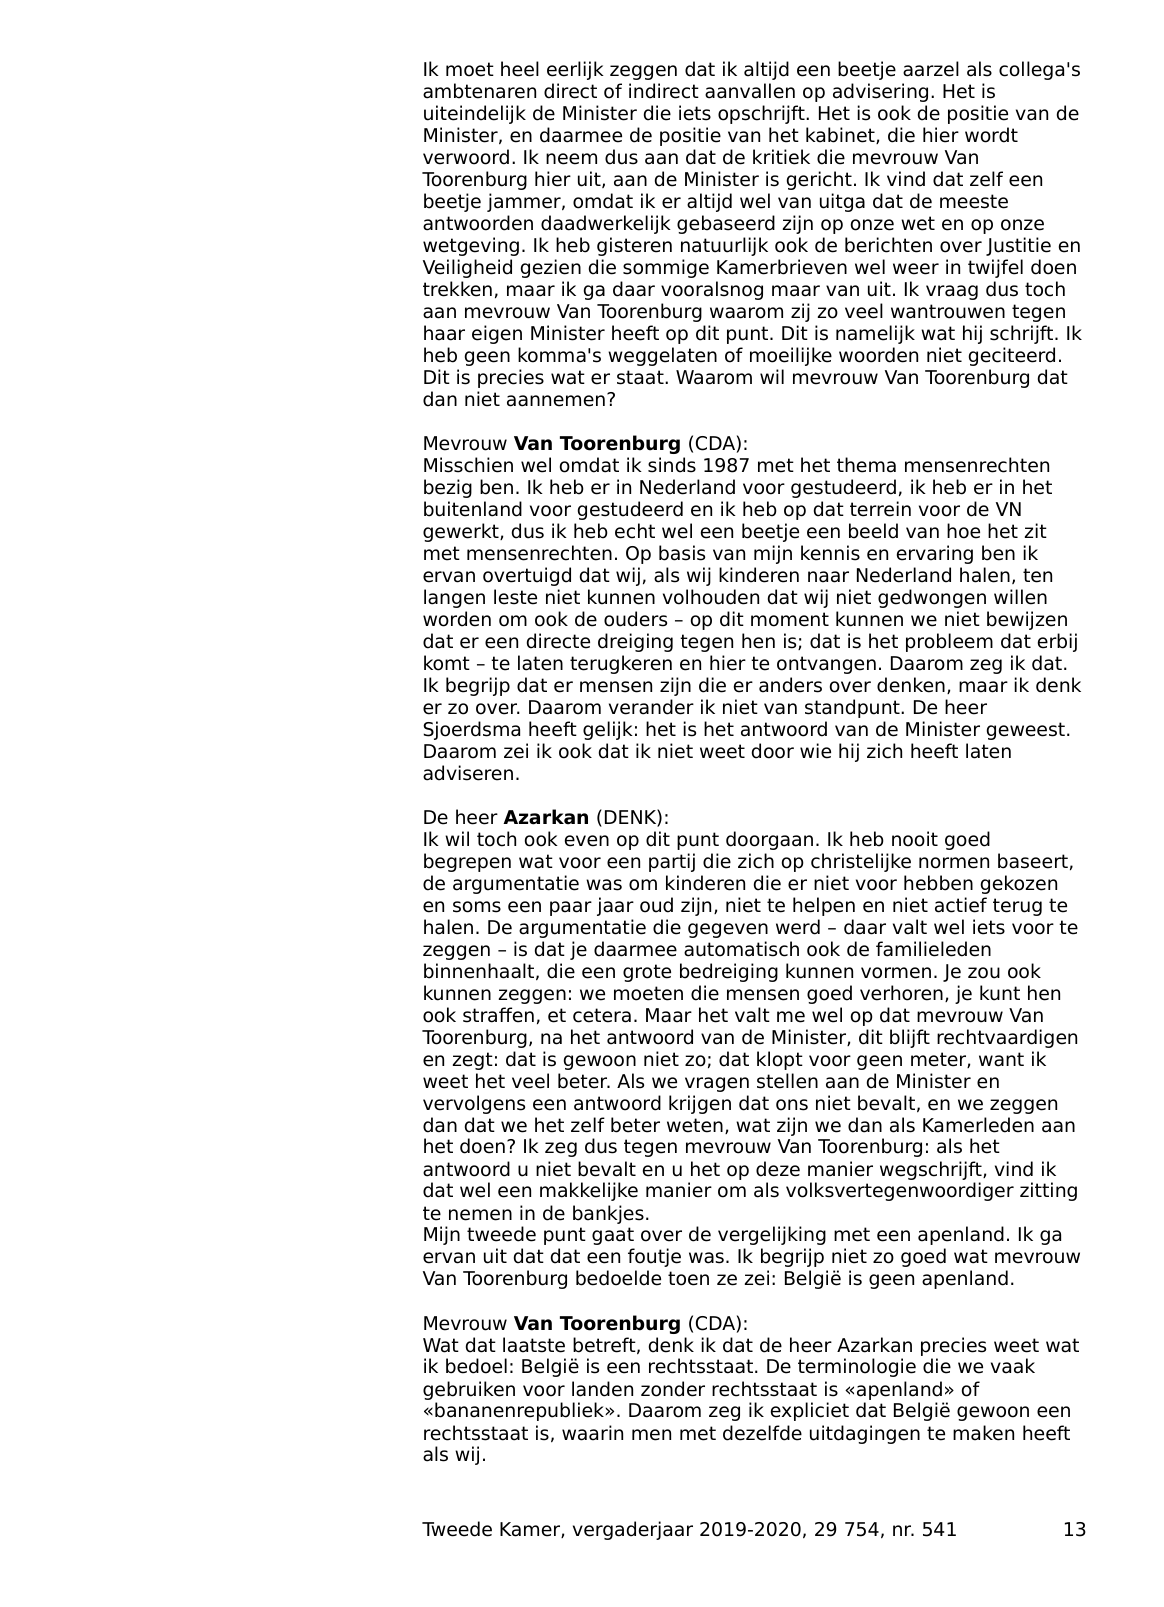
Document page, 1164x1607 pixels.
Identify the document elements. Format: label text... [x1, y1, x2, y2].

text Mevrouw Van Toorenburg (CDA): [422, 1312, 1087, 1334]
text Mevrouw Van Toorenburg (CDA): [422, 433, 1087, 455]
text Wat dat laatste betreft, denk ik dat de heer Azarkan precies weet wat ik bedoel: België is een rechtsstaat. De terminologie die we vaak gebruiken voor landen zonder rechtsstaat is «apenland» of «bananenrepubliek». Daarom zeg ik expliciet dat België gewoon een rechtsstaat is, waarin men met dezelfde uitdagingen te maken heeft als wij. [422, 1334, 1087, 1466]
text Misschien wel omdat ik sinds 1987 met het thema mensenrechten bezig ben. Ik heb er in Nederland voor gestudeerd, ik heb er in het buitenland voor gestudeerd en ik heb op dat terrein voor de VN gewerkt, dus ik heb echt wel een beetje een beeld van hoe het zit met mensenrechten. Op basis van mijn kennis en ervaring ben ik ervan overtuigd dat wij, als wij kinderen naar Nederland halen, ten langen leste niet kunnen volhouden dat wij niet gedwongen willen worden om ook de ouders – op dit moment kunnen we niet bewijzen dat er een directe dreiging tegen hen is; dat is het probleem dat erbij komt – te laten terugkeren en hier te ontvangen. Daarom zeg ik dat. Ik begrijp dat er mensen zijn die er anders over denken, maar ik denk er zo over. Daarom verander ik niet van standpunt. De heer Sjoerdsma heeft gelijk: het is het antwoord van de Minister geweest. Daarom zei ik ook dat ik niet weet door wie hij zich heeft laten adviseren. [422, 455, 1087, 784]
text Ik wil toch ook even op dit punt doorgaan. Ik heb nooit goed begrepen wat voor een partij die zich op christelijke normen baseert, de argumentatie was om kinderen die er niet voor hebben gekozen en soms een paar jaar oud zijn, niet te helpen en niet actief terug te halen. De argumentatie die gegeven werd – daar valt wel iets voor te zeggen – is dat je daarmee automatisch ook de familieleden binnenhaalt, die een grote bedreiging kunnen vormen. Je zou ook kunnen zeggen: we moeten die mensen goed verhoren, je kunt hen ook straffen, et cetera. Maar het valt me wel op dat mevrouw Van Toorenburg, na het antwoord van de Minister, dit blijft rechtvaardigen en zegt: dat is gewoon niet zo; dat klopt voor geen meter, want ik weet het veel beter. Als we vragen stellen aan de Minister en vervolgens een antwoord krijgen dat ons niet bevalt, en we zeggen dan dat we het zelf beter weten, wat zijn we dan als Kamerleden aan het doen? Ik zeg dus tegen mevrouw Van Toorenburg: als het antwoord u niet bevalt en u het op deze manier wegschrijft, vind ik dat wel een makkelijke manier om als volksvertegenwoordiger zitting te nemen in de bankjes. [422, 829, 1087, 1224]
text De heer Azarkan (DENK): [422, 807, 1087, 829]
text Mijn tweede punt gaat over de vergelijking met een apenland. Ik ga ervan uit dat dat een foutje was. Ik begrijp niet zo goed wat mevrouw Van Toorenburg bedoelde toen ze zei: België is geen apenland. [422, 1224, 1087, 1290]
text Ik moet heel eerlijk zeggen dat ik altijd een beetje aarzel als collega's ambtenaren direct of indirect aanvallen op advisering. Het is uiteindelijk de Minister die iets opschrijft. Het is ook de positie van de Minister, en daarmee de positie van het kabinet, die hier wordt verwoord. Ik neem dus aan dat de kritiek die mevrouw Van Toorenburg hier uit, aan de Minister is gericht. Ik vind dat zelf een beetje jammer, omdat ik er altijd wel van uitga dat de meeste antwoorden daadwerkelijk gebaseerd zijn op onze wet en op onze wetgeving. Ik heb gisteren natuurlijk ook de berichten over Justitie en Veiligheid gezien die sommige Kamerbrieven wel weer in twijfel doen trekken, maar ik ga daar vooralsnog maar van uit. Ik vraag dus toch aan mevrouw Van Toorenburg waarom zij zo veel wantrouwen tegen haar eigen Minister heeft op dit punt. Dit is namelijk wat hij schrijft. Ik heb geen komma's weggelaten of moeilijke woorden niet geciteerd. Dit is precies wat er staat. Waarom wil mevrouw Van Toorenburg dat dan niet aannemen? [422, 59, 1087, 411]
